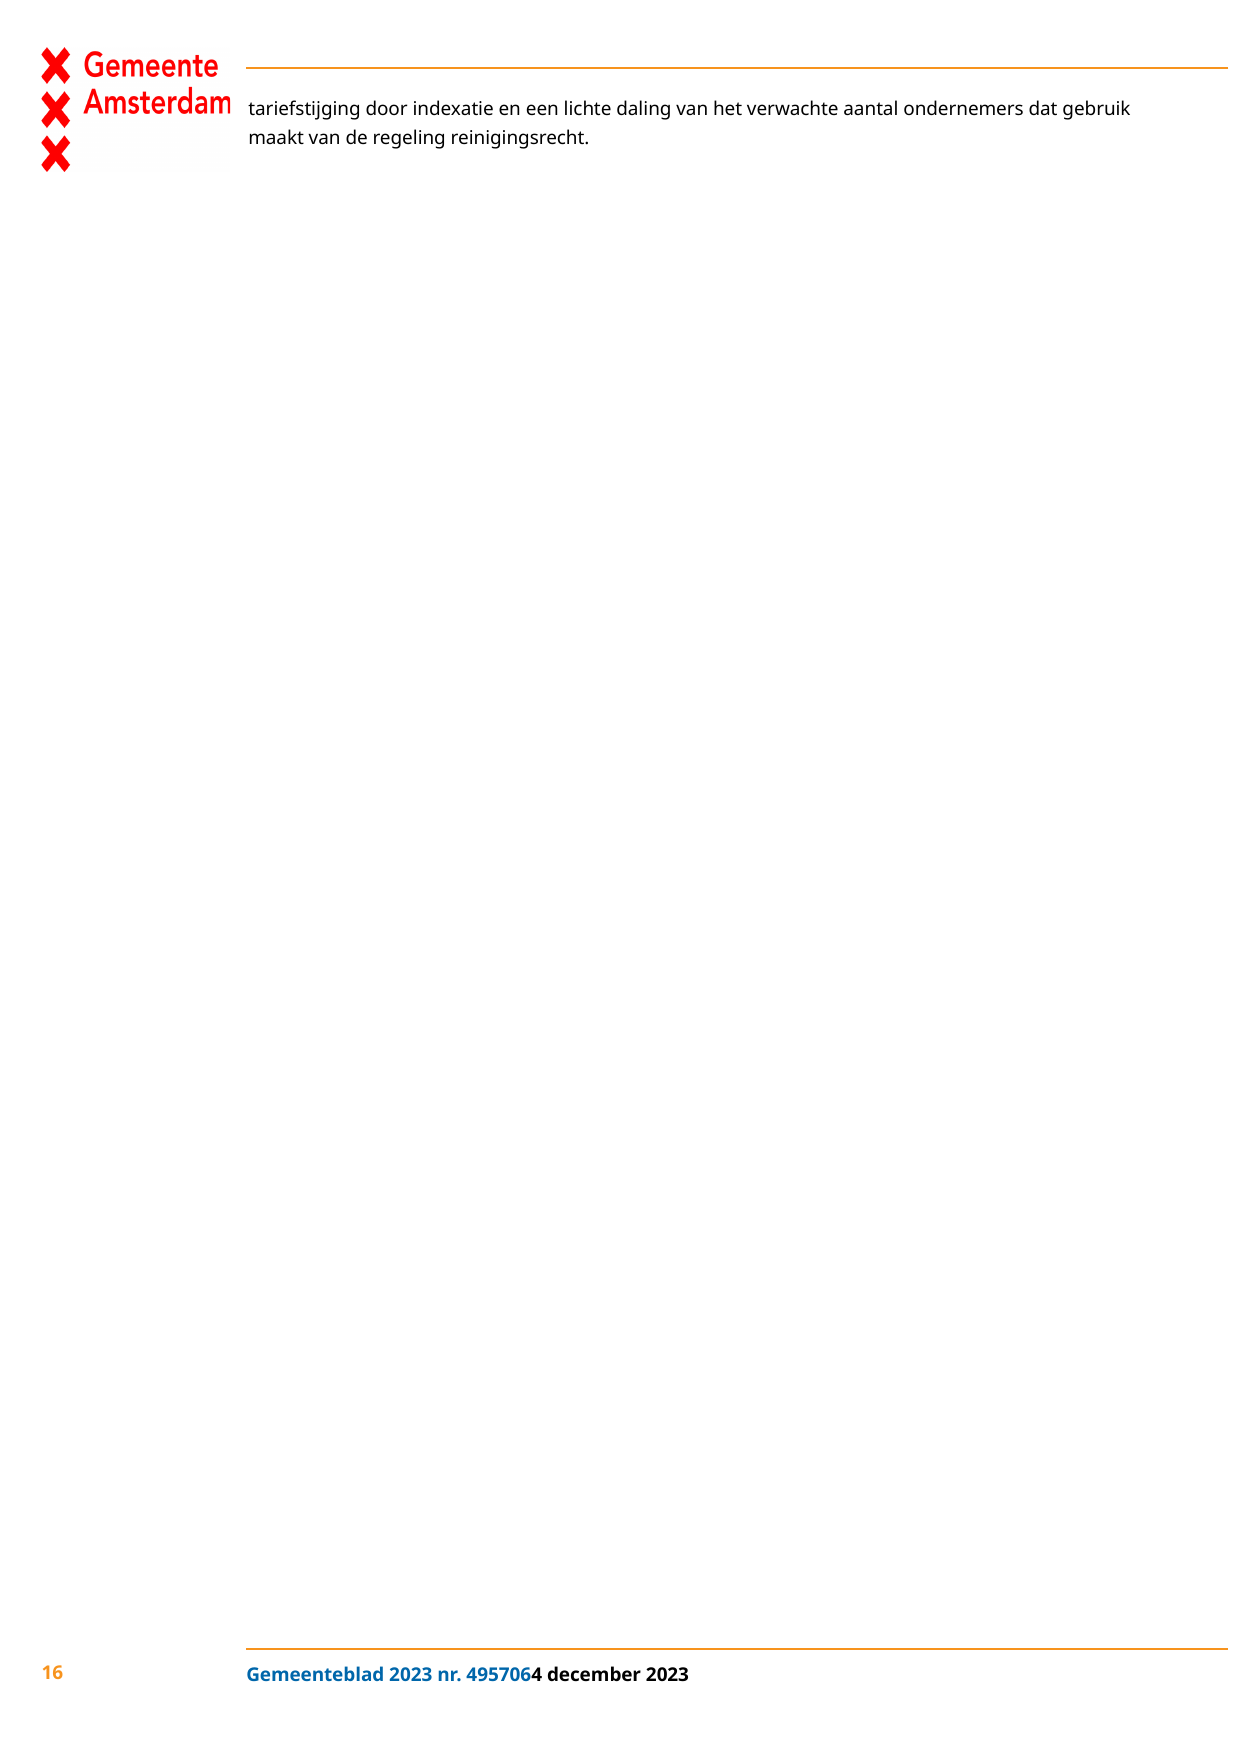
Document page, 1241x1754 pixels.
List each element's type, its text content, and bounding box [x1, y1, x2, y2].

picture [41, 47, 231, 172]
text tariefstijging door indexatie en een lichte daling van het verwachte aantal ondernemers dat gebruik maakt van de regeling reinigingsrecht. [248, 95, 1152, 150]
